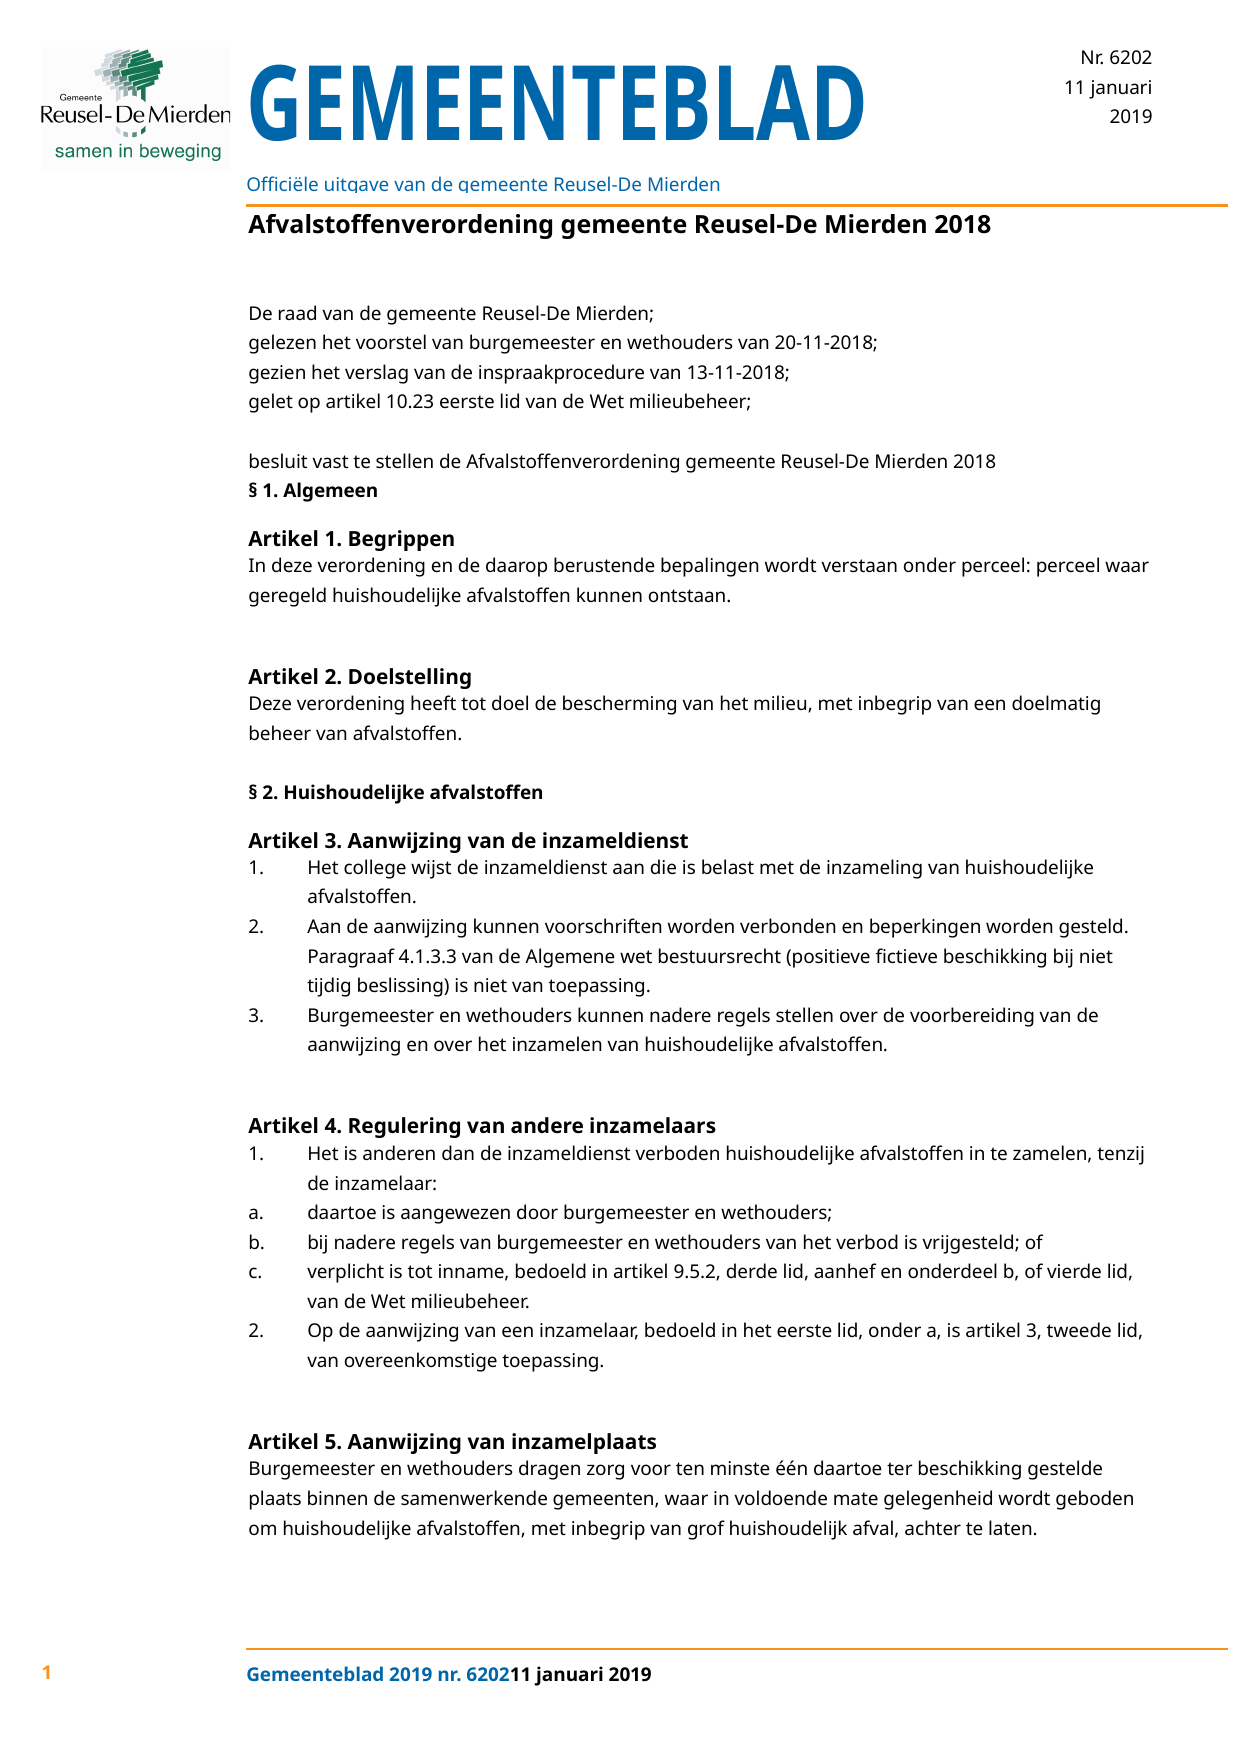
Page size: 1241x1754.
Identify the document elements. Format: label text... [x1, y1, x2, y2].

text § 2. Huishoudelijke afvalstoffen [248, 779, 1152, 805]
list Aan de aanwijzing kunnen voorschriften worden verbonden en beperkingen worden gesteld. Paragraaf 4.1.3.3 van de Algemene wet bestuursrecht (positieve fictieve beschikking bij niet tijdig beslissing) is niet van toepassing. [248, 913, 1152, 998]
text Artikel 2. Doelstelling [248, 662, 1152, 690]
list daartoe is aangewezen door burgemeester en wethouders; [248, 1199, 1152, 1225]
text Artikel 4. Regulering van andere inzamelaars [248, 1112, 1152, 1140]
text gelet op artikel 10.23 eerste lid van de Wet milieubeheer; [248, 389, 1152, 414]
text Afvalstoffenverordening gemeente Reusel-De Mierden 2018 [248, 207, 1152, 241]
picture [41, 47, 231, 172]
text gelezen het voorstel van burgemeester en wethouders van 20-11-2018; [248, 329, 1152, 355]
list verplicht is tot inname, bedoeld in artikel 9.5.2, derde lid, aanhef en onderdeel b, of vierde lid, van de Wet milieubeheer. [248, 1258, 1152, 1314]
text Deze verordening heeft tot doel de bescherming van het milieu, met inbegrip van een doelmatig beheer van afvalstoffen. [248, 690, 1152, 746]
list Op de aanwijzing van een inzamelaar, bedoeld in het eerste lid, onder a, is artikel 3, tweede lid, van overeenkomstige toepassing. [248, 1318, 1152, 1373]
text § 1. Algemeen [248, 477, 1152, 503]
text besluit vast te stellen de Afvalstoffenverordening gemeente Reusel-De Mierden 2018 [248, 448, 1152, 473]
text De raad van de gemeente Reusel-De Mierden; [248, 300, 1152, 326]
list bij nadere regels van burgemeester en wethouders van het verbod is vrijgesteld; of [248, 1229, 1152, 1254]
text Artikel 1. Begrippen [248, 524, 1152, 552]
text gezien het verslag van de inspraakprocedure van 13-11-2018; [248, 359, 1152, 385]
text Artikel 3. Aanwijzing van de inzameldienst [248, 826, 1152, 854]
text Artikel 5. Aanwijzing van inzamelplaats [248, 1427, 1152, 1456]
text Burgemeester en wethouders dragen zorg voor ten minste één daartoe ter beschikking gestelde plaats binnen de samenwerkende gemeenten, waar in voldoende mate gelegenheid wordt geboden om huishoudelijke afvalstoffen, met inbegrip van grof huishoudelijk afval, achter te laten. [248, 1456, 1152, 1541]
text In deze verordening en de daarop berustende bepalingen wordt verstaan onder perceel: perceel waar geregeld huishoudelijke afvalstoffen kunnen ontstaan. [248, 552, 1152, 608]
list Het college wijst de inzameldienst aan die is belast met de inzameling van huishoudelijke afvalstoffen. [248, 854, 1152, 909]
list Burgemeester en wethouders kunnen nadere regels stellen over de voorbereiding van de aanwijzing en over het inzamelen van huishoudelijke afvalstoffen. [248, 1002, 1152, 1057]
list Het is anderen dan de inzameldienst verboden huishoudelijke afvalstoffen in te zamelen, tenzij de inzamelaar: [248, 1140, 1152, 1195]
